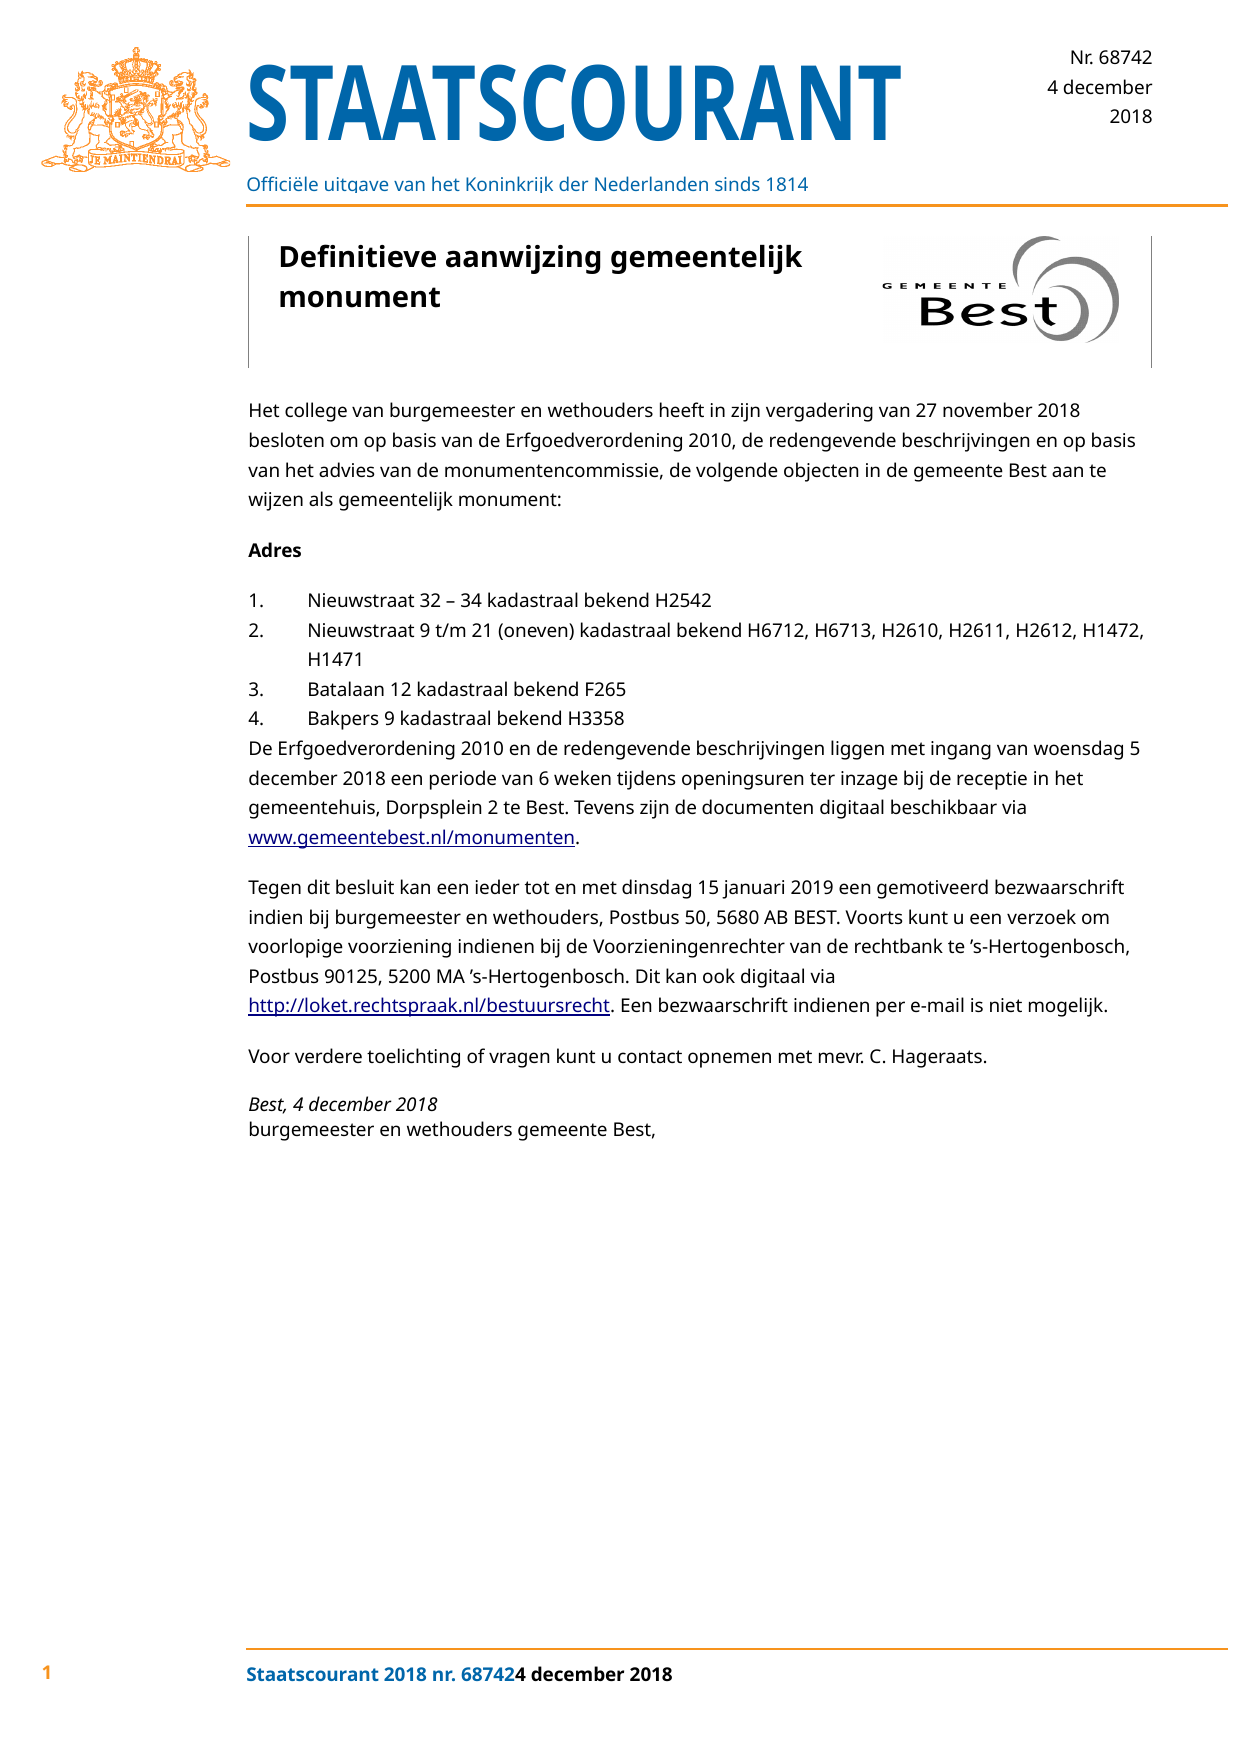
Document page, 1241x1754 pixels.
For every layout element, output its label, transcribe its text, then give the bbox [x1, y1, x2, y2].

text Het college van burgemeester en wethouders heeft in zijn vergadering van 27 november 2018 besloten om op basis van de Erfgoedverordening 2010, de redengevende beschrijvingen en op basis van het advies van de monumentencommissie, de volgende objecten in de gemeente Best aan te wijzen als gemeentelijk monument: [248, 398, 1152, 512]
text Voor verdere toelichting of vragen kunt u contact opnemen met mevr. C. Hageraats. [248, 1043, 1152, 1069]
picture [41, 47, 231, 172]
text burgemeester en wethouders gemeente Best, [248, 1117, 1152, 1142]
list Nieuwstraat 32 – 34 kadastraal bekend H2542 [248, 587, 1152, 613]
table_header [850, 343, 1151, 368]
list Batalaan 12 kadastraal bekend F265 [248, 676, 1152, 702]
list Bakpers 9 kadastraal bekend H3358 [248, 706, 1152, 731]
text Tegen dit besluit kan een ieder tot en met dinsdag 15 januari 2019 een gemotiveerd bezwaarschrift indien bij burgemeester en wethouders, Postbus 50, 5680 AB BEST. Voorts kunt u een verzoek om voorlopige voorziening indienen bij de Voorzieningenrechter van de rechtbank te ’s-Hertogenbosch, Postbus 90125, 5200 MA ’s-Hertogenbosch. Dit kan ook digitaal via http://loket.rechtspraak.nl/bestuursrecht. Een bezwaarschrift indienen per e-mail is niet mogelijk. [248, 874, 1152, 1018]
text De Erfgoedverordening 2010 en de redengevende beschrijvingen liggen met ingang van woensdag 5 december 2018 een periode van 6 weken tijdens openingsuren ter inzage bij de receptie in het gemeentehuis, Dorpsplein 2 te Best. Tevens zijn de documenten digitaal beschikbaar via www.gemeentebest.nl/monumenten. [248, 735, 1152, 850]
table_header Definitieve aanwijzing gemeentelijk monument [249, 236, 850, 368]
picture [882, 236, 1119, 343]
list Nieuwstraat 9 t/m 21 (oneven) kadastraal bekend H6712, H6713, H2610, H2611, H2612, H1472, H1471 [248, 617, 1152, 672]
table_header [850, 236, 882, 342]
table_header [1119, 236, 1151, 342]
text Best, 4 december 2018 [248, 1091, 1152, 1117]
text Adres [248, 537, 1152, 563]
